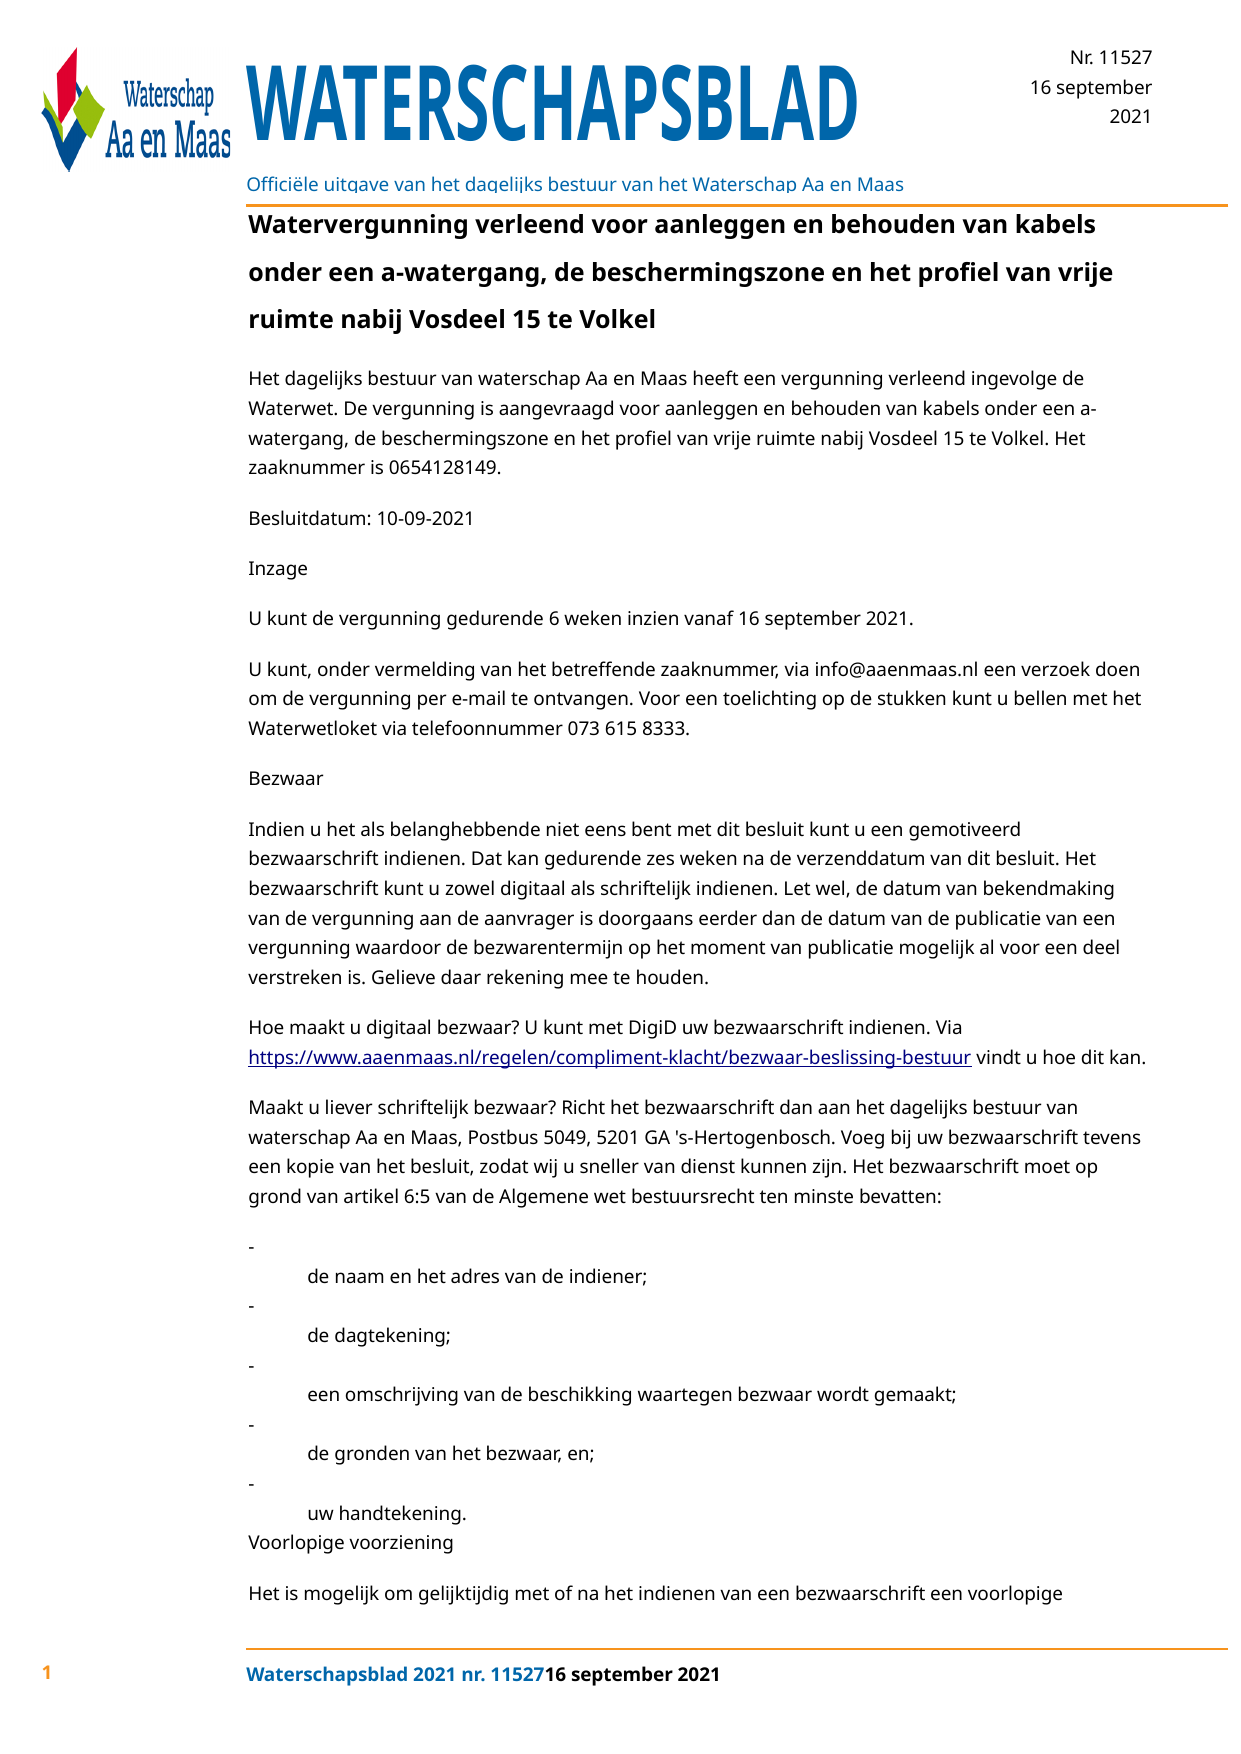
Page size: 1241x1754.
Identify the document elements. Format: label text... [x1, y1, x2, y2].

list uw handtekening. [248, 1500, 1152, 1525]
text Indien u het als belanghebbende niet eens bent met dit besluit kunt u een gemotiveerd bezwaarschrift indienen. Dat kan gedurende zes weken na de verzenddatum van dit besluit. Het bezwaarschrift kunt u zowel digitaal als schriftelijk indienen. Let wel, de datum van bekendmaking van de vergunning aan de aanvrager is doorgaans eerder dan de datum van de publicatie van een vergunning waardoor de bezwarentermijn op het moment van publicatie mogelijk al voor een deel verstreken is. Gelieve daar rekening mee te houden. [248, 816, 1152, 989]
text Bezwaar [248, 766, 1152, 791]
list de dagtekening; [248, 1322, 1152, 1348]
text Het dagelijks bestuur van waterschap Aa en Maas heeft een vergunning verleend ingevolge de Waterwet. De vergunning is aangevraagd voor aanleggen en behouden van kabels onder een a-watergang, de beschermingszone en het profiel van vrije ruimte nabij Vosdeel 15 te Volkel. Het zaaknummer is 0654128149. [248, 366, 1152, 480]
list de gronden van het bezwaar, en; [248, 1441, 1152, 1466]
list een omschrijving van de beschikking waartegen bezwaar wordt gemaakt; [248, 1381, 1152, 1407]
text Besluitdatum: 10-09-2021 [248, 505, 1152, 530]
text U kunt de vergunning gedurende 6 weken inzien vanaf 16 september 2021. [248, 606, 1152, 631]
text Het is mogelijk om gelijktijdig met of na het indienen van een bezwaarschrift een voorlopige [248, 1580, 1152, 1605]
text Voorlopige voorziening [248, 1529, 1152, 1555]
text Hoe maakt u digitaal bezwaar? U kunt met DigiD uw bezwaarschrift indienen. Via https://www.aaenmaas.nl/regelen/compliment-klacht/bezwaar-beslissing-bestuur vindt u hoe dit kan. [248, 1014, 1152, 1069]
text Maakt u liever schriftelijk bezwaar? Richt het bezwaarschrift dan aan het dagelijks bestuur van waterschap Aa en Maas, Postbus 5049, 5201 GA 's-Hertogenbosch. Voeg bij uw bezwaarschrift tevens een kopie van het besluit, zodat wij u sneller van dienst kunnen zijn. Het bezwaarschrift moet op grond van artikel 6:5 van de Algemene wet bestuursrecht ten minste bevatten: [248, 1094, 1152, 1209]
text U kunt, onder vermelding van het betreffende zaaknummer, via info@aaenmaas.nl een verzoek doen om de vergunning per e-mail te ontvangen. Voor een toelichting op de stukken kunt u bellen met het Waterwetloket via telefoonnummer 073 615 8333. [248, 656, 1152, 741]
picture [41, 47, 231, 172]
text Inzage [248, 555, 1152, 581]
list de naam en het adres van de indiener; [248, 1263, 1152, 1289]
text Watervergunning verleend voor aanleggen en behouden van kabels onder een a-watergang, de beschermingszone en het profiel van vrije ruimte nabij Vosdeel 15 te Volkel [248, 207, 1152, 336]
